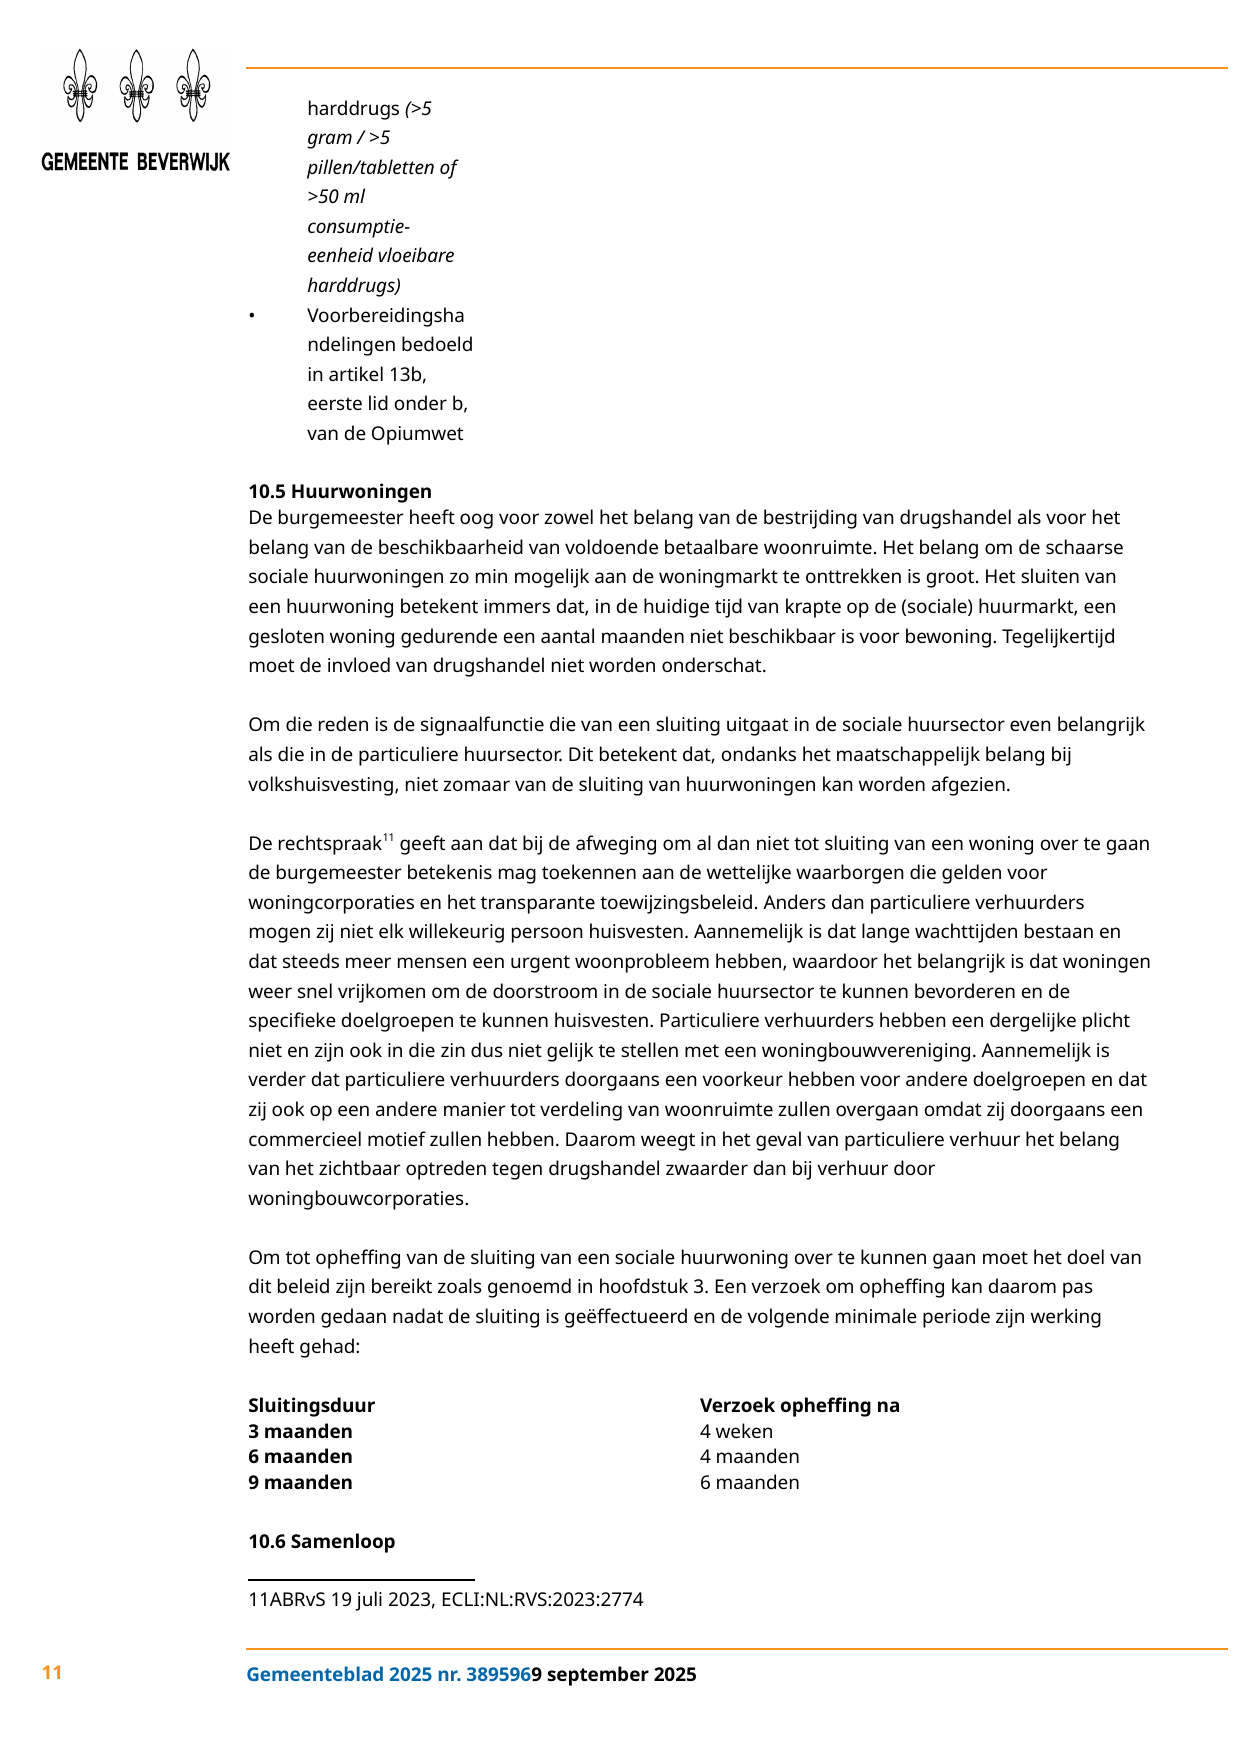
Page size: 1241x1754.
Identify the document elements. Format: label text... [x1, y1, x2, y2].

table_cell 6 maanden [700, 1469, 1152, 1495]
table_cell 4 weken [700, 1418, 1152, 1443]
table_cell [474, 95, 700, 446]
table_cell 9 maanden [248, 1469, 700, 1495]
text 10.5 Huurwoningen [248, 479, 1152, 504]
table_cell [700, 95, 926, 446]
text ABRvS 19 juli 2023, ECLI:NL:RVS:2023:2774 [248, 1586, 1152, 1612]
picture [41, 47, 231, 172]
table_cell harddrugs (>5 gram / >5 pillen/tabletten of >50 ml consumptie-eenheid vloeibare harddrugs) Voorbereidingshandelingen bedoeld in artikel 13b, eerste lid onder b, van de Opiumwet [248, 95, 474, 446]
table_cell 6 maanden [248, 1444, 700, 1469]
text De burgemeester heeft oog voor zowel het belang van de bestrijding van drugshandel als voor het belang van de beschikbaarheid van voldoende betaalbare woonruimte. Het belang om de schaarse sociale huurwoningen zo min mogelijk aan de woningmarkt te onttrekken is groot. Het sluiten van een huurwoning betekent immers dat, in de huidige tijd van krapte op de (sociale) huurmarkt, een gesloten woning gedurende een aantal maanden niet beschikbaar is voor bewoning. Tegelijkertijd moet de invloed van drugshandel niet worden onderschat. [248, 504, 1152, 678]
table_cell 4 maanden [700, 1444, 1152, 1469]
text Om die reden is de signaalfunctie die van een sluiting uitgaat in de sociale huursector even belangrijk als die in de particuliere huursector. Dit betekent dat, ondanks het maatschappelijk belang bij volkshuisvesting, niet zomaar van de sluiting van huurwoningen kan worden afgezien. [248, 712, 1152, 796]
table_header Sluitingsduur [248, 1392, 700, 1418]
table_header Verzoek opheffing na [700, 1392, 1152, 1418]
table_cell 3 maanden [248, 1418, 700, 1443]
text Om tot opheffing van de sluiting van een sociale huurwoning over te kunnen gaan moet het doel van dit beleid zijn bereikt zoals genoemd in hoofdstuk 3. Een verzoek om opheffing kan daarom pas worden gedaan nadat de sluiting is geëffectueerd en de volgende minimale periode zijn werking heeft gehad: [248, 1244, 1152, 1358]
table_cell [926, 95, 1152, 446]
text De rechtspraak geeft aan dat bij de afweging om al dan niet tot sluiting van een woning over te gaan de burgemeester betekenis mag toekennen aan de wettelijke waarborgen die gelden voor woningcorporaties en het transparante toewijzingsbeleid. Anders dan particuliere verhuurders mogen zij niet elk willekeurig persoon huisvesten. Aannemelijk is dat lange wachttijden bestaan en dat steeds meer mensen een urgent woonprobleem hebben, waardoor het belangrijk is dat woningen weer snel vrijkomen om de doorstroom in de sociale huursector te kunnen bevorderen en de specifieke doelgroepen te kunnen huisvesten. Particuliere verhuurders hebben een dergelijke plicht niet en zijn ook in die zin dus niet gelijk te stellen met een woningbouwvereniging. Aannemelijk is verder dat particuliere verhuurders doorgaans een voorkeur hebben voor andere doelgroepen en dat zij ook op een andere manier tot verdeling van woonruimte zullen overgaan omdat zij doorgaans een commercieel motief zullen hebben. Daarom weegt in het geval van particuliere verhuur het belang van het zichtbaar optreden tegen drugshandel zwaarder dan bij verhuur door woningbouwcorporaties. [248, 830, 1152, 1211]
text 10.6 Samenloop [248, 1528, 1152, 1553]
